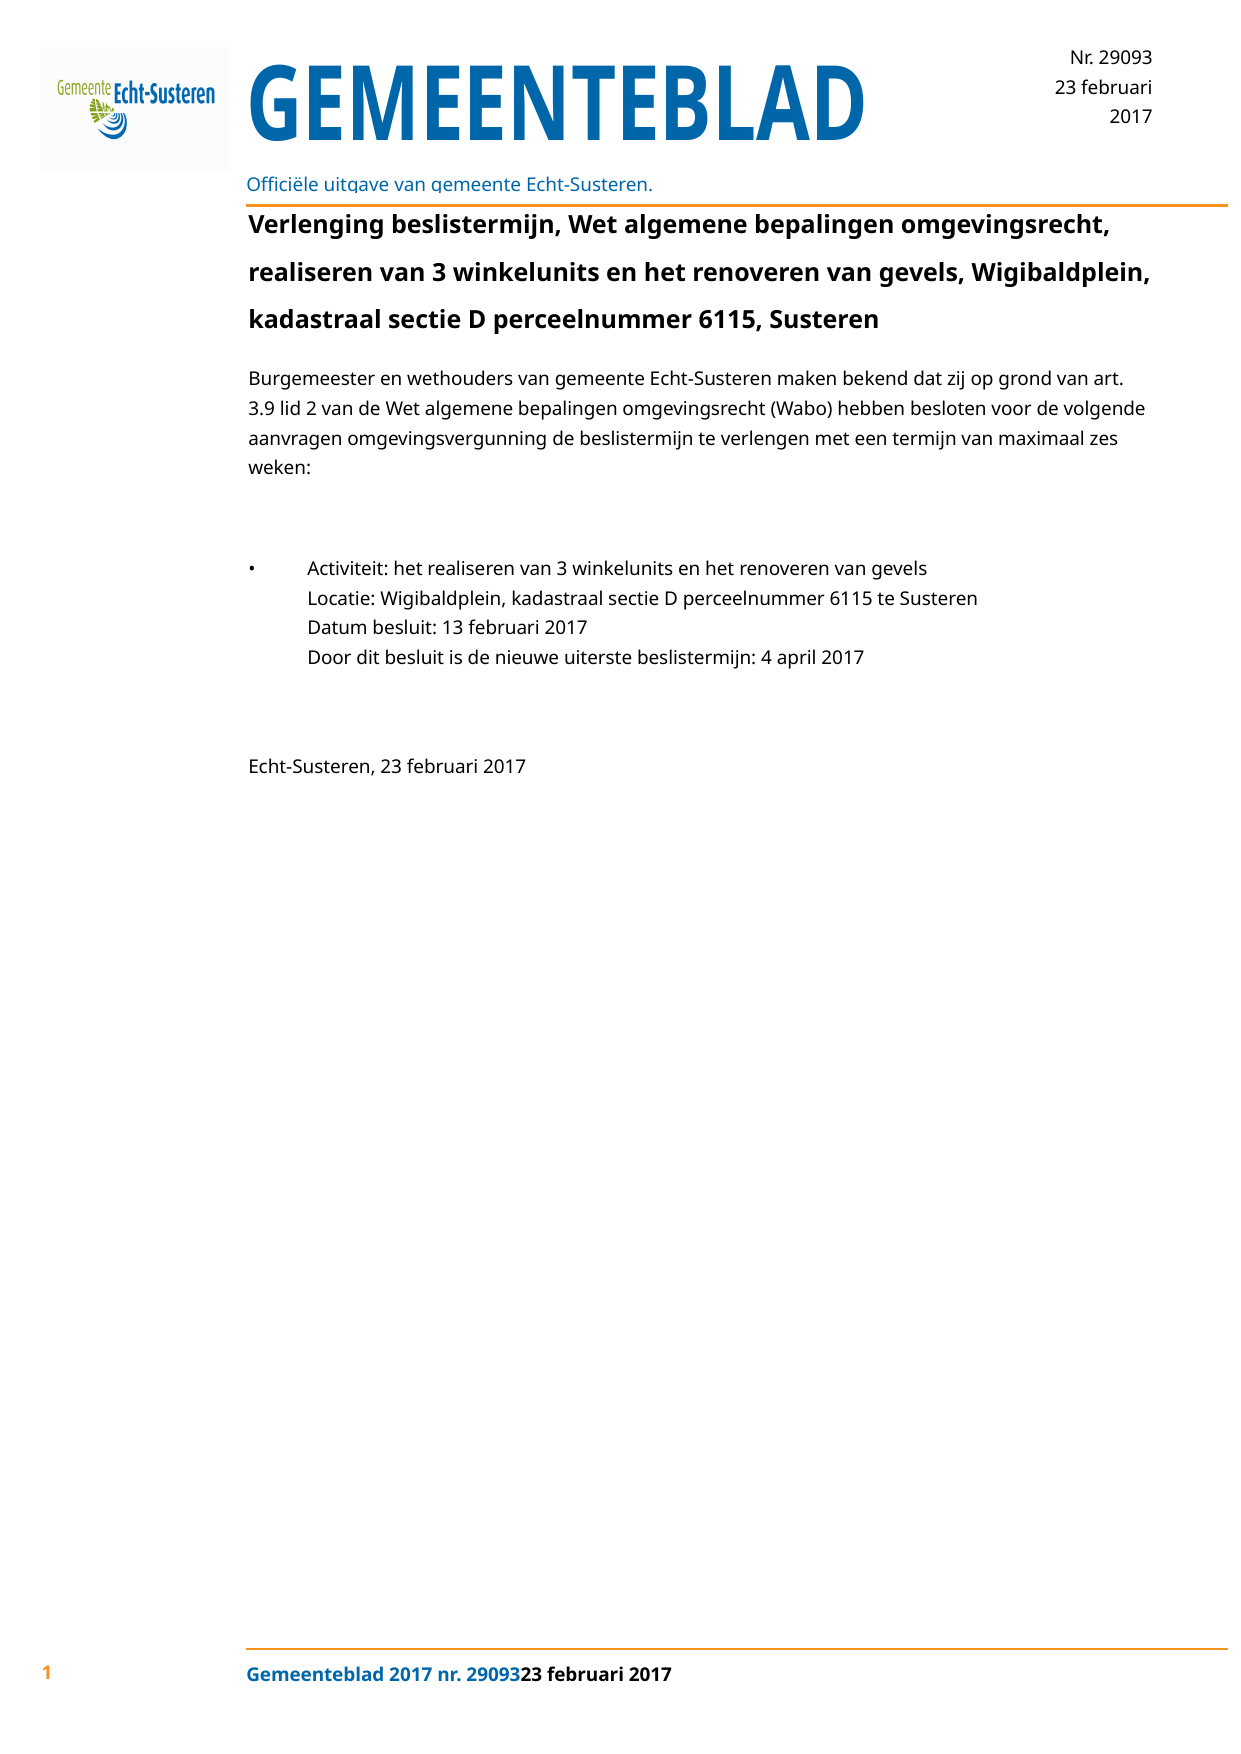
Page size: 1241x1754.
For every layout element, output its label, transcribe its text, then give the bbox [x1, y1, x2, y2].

list Datum besluit: 13 februari 2017 [248, 614, 1152, 640]
picture [41, 47, 231, 172]
text Echt-Susteren, 23 februari 2017 [248, 753, 1152, 779]
list Activiteit: het realiseren van 3 winkelunits en het renoveren van gevels [248, 555, 1152, 581]
text Verlenging beslistermijn, Wet algemene bepalingen omgevingsrecht, realiseren van 3 winkelunits en het renoveren van gevels, Wigibaldplein, kadastraal sectie D perceelnummer 6115, Susteren [248, 207, 1152, 336]
list Door dit besluit is de nieuwe uiterste beslistermijn: 4 april 2017 [248, 644, 1152, 669]
text Burgemeester en wethouders van gemeente Echt-Susteren maken bekend dat zij op grond van art. 3.9 lid 2 van de Wet algemene bepalingen omgevingsrecht (Wabo) hebben besloten voor de volgende aanvragen omgevingsvergunning de beslistermijn te verlengen met een termijn van maximaal zes weken: [248, 366, 1152, 480]
list Locatie: Wigibaldplein, kadastraal sectie D perceelnummer 6115 te Susteren [248, 585, 1152, 610]
